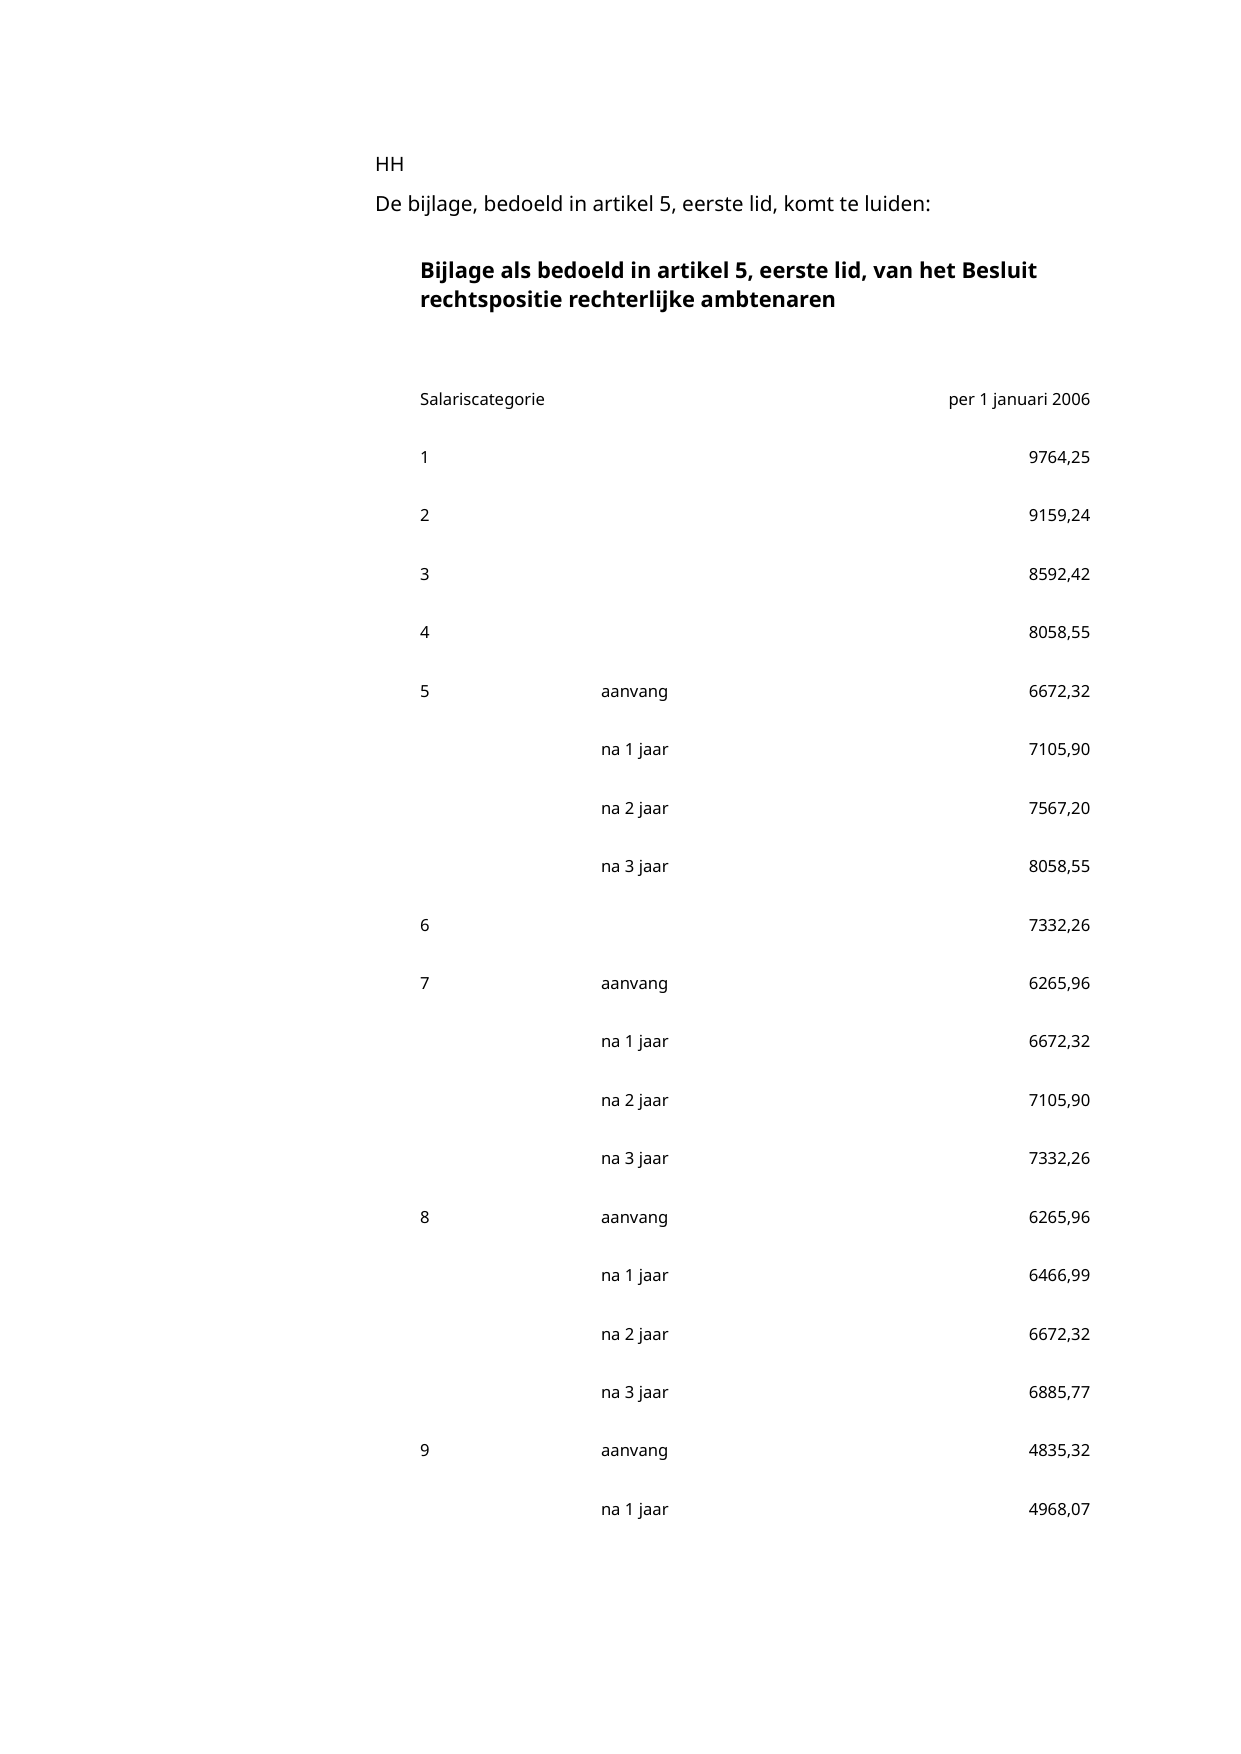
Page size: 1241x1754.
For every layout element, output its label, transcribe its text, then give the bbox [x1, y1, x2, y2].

table_header [554, 387, 601, 446]
table_cell 6672,32 [936, 679, 1090, 738]
subtitle Bijlage als bedoeld in artikel 5, eerste lid, van het Besluit rechtspositie rechterlijke ambtenaren [420, 255, 1090, 314]
table_cell [782, 1030, 936, 1088]
table_cell 7332,26 [936, 1147, 1090, 1205]
table_cell [554, 1498, 601, 1556]
table_cell 6466,99 [936, 1264, 1090, 1322]
table_cell na 1 jaar [601, 1264, 782, 1322]
table_cell [554, 446, 601, 504]
table_cell [420, 1030, 554, 1088]
table_cell [554, 1147, 601, 1205]
table_cell [782, 504, 936, 562]
table_cell [554, 1264, 601, 1322]
table_cell na 1 jaar [601, 1498, 782, 1556]
table_cell [782, 1381, 936, 1439]
table_cell [420, 1089, 554, 1147]
table_cell [554, 504, 601, 562]
table_cell 5 [420, 679, 554, 738]
table_cell [782, 972, 936, 1030]
table_cell na 1 jaar [601, 738, 782, 796]
table_cell 7332,26 [936, 913, 1090, 972]
table_cell [420, 1381, 554, 1439]
table_cell aanvang [601, 1439, 782, 1497]
table_cell [782, 1205, 936, 1264]
table_cell [554, 1205, 601, 1264]
table_cell 8058,55 [936, 855, 1090, 913]
table_cell [554, 563, 601, 621]
table_cell [554, 738, 601, 796]
table_cell [782, 1147, 936, 1205]
table_cell 6672,32 [936, 1322, 1090, 1381]
table_cell [782, 679, 936, 738]
table_cell [782, 796, 936, 855]
table_cell na 3 jaar [601, 1147, 782, 1205]
table_cell 4 [420, 621, 554, 679]
table_cell 4835,32 [936, 1439, 1090, 1497]
table_cell [601, 621, 782, 679]
table_cell [420, 796, 554, 855]
table_cell [782, 621, 936, 679]
table_cell 4968,07 [936, 1498, 1090, 1556]
table_cell 6672,32 [936, 1030, 1090, 1088]
table_cell [782, 913, 936, 972]
text HH [375, 150, 1090, 177]
table_cell [601, 563, 782, 621]
table_cell [782, 1498, 936, 1556]
table_cell 7105,90 [936, 738, 1090, 796]
table_header [601, 387, 782, 446]
table_cell 7 [420, 972, 554, 1030]
table_cell 7105,90 [936, 1089, 1090, 1147]
table_cell [420, 1147, 554, 1205]
table_cell [554, 1381, 601, 1439]
table_cell 9159,24 [936, 504, 1090, 562]
table_cell [782, 563, 936, 621]
table_cell [554, 1322, 601, 1381]
table_cell na 1 jaar [601, 1030, 782, 1088]
table_cell [782, 738, 936, 796]
table_cell [554, 679, 601, 738]
table_cell na 3 jaar [601, 1381, 782, 1439]
table_cell aanvang [601, 679, 782, 738]
table_cell 6265,96 [936, 972, 1090, 1030]
table_cell [554, 913, 601, 972]
table_cell [554, 855, 601, 913]
text De bijlage, bedoeld in artikel 5, eerste lid, komt te luiden: [375, 189, 1090, 217]
table_cell 3 [420, 563, 554, 621]
table_cell 2 [420, 504, 554, 562]
table_cell 6 [420, 913, 554, 972]
table_cell [782, 855, 936, 913]
table_cell [420, 1264, 554, 1322]
table_header [782, 387, 936, 446]
table_cell aanvang [601, 972, 782, 1030]
table_cell [554, 621, 601, 679]
table_cell 8 [420, 1205, 554, 1264]
table_cell [601, 913, 782, 972]
table_cell [554, 972, 601, 1030]
table_cell na 2 jaar [601, 1089, 782, 1147]
table_cell 9 [420, 1439, 554, 1497]
table_cell aanvang [601, 1205, 782, 1264]
table_header Salariscategorie [420, 387, 554, 446]
table_cell [601, 446, 782, 504]
table_cell [782, 1322, 936, 1381]
table_cell [420, 1322, 554, 1381]
table_cell 8592,42 [936, 563, 1090, 621]
table_cell [782, 446, 936, 504]
table_cell [782, 1089, 936, 1147]
table_cell [420, 855, 554, 913]
table_cell [554, 796, 601, 855]
table_cell [782, 1439, 936, 1497]
table_cell [554, 1030, 601, 1088]
table_cell 7567,20 [936, 796, 1090, 855]
table_cell na 2 jaar [601, 796, 782, 855]
table_header per 1 januari 2006 [936, 387, 1090, 446]
table_cell 6265,96 [936, 1205, 1090, 1264]
table_cell 1 [420, 446, 554, 504]
table_cell 6885,77 [936, 1381, 1090, 1439]
table_cell 8058,55 [936, 621, 1090, 679]
table_cell [601, 504, 782, 562]
table_cell 9764,25 [936, 446, 1090, 504]
table_cell [420, 1498, 554, 1556]
table_cell [554, 1439, 601, 1497]
table_cell na 2 jaar [601, 1322, 782, 1381]
table_cell [782, 1264, 936, 1322]
table_cell [554, 1089, 601, 1147]
table_cell na 3 jaar [601, 855, 782, 913]
table_cell [420, 738, 554, 796]
